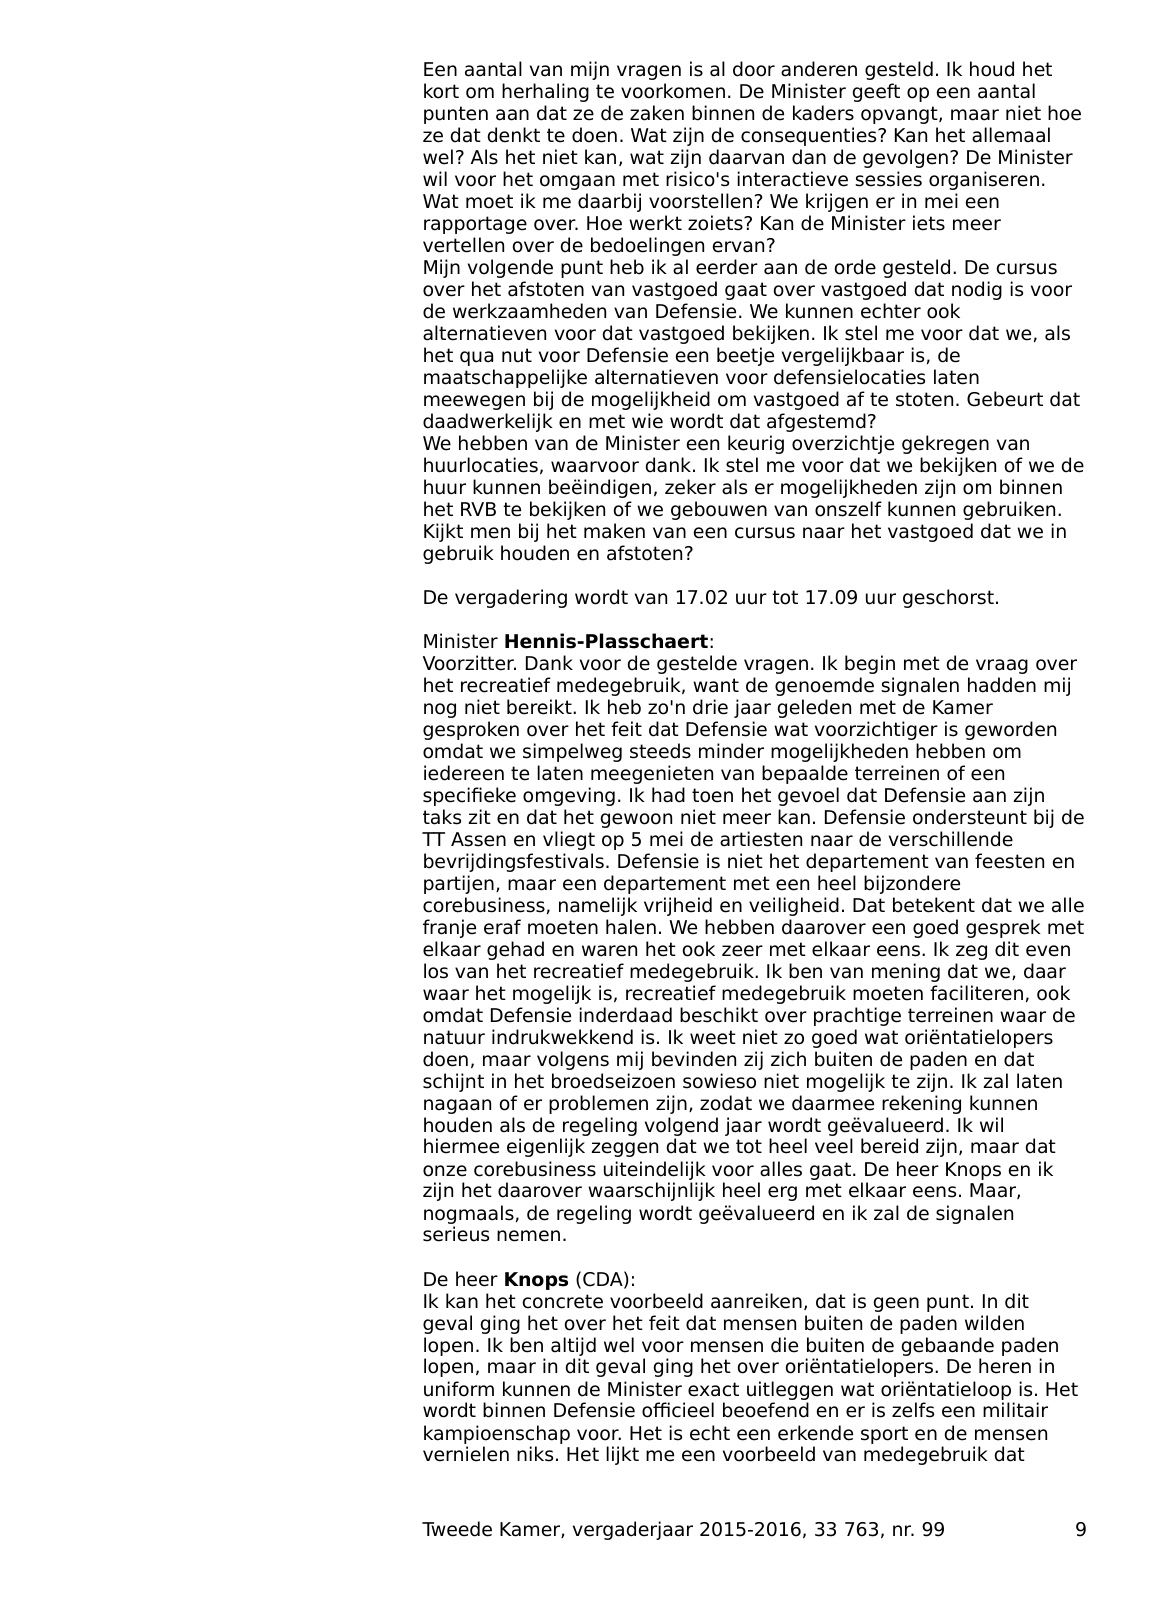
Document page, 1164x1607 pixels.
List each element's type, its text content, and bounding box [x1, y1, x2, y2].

text Een aantal van mijn vragen is al door anderen gesteld. Ik houd het kort om herhaling te voorkomen. De Minister geeft op een aantal punten aan dat ze de zaken binnen de kaders opvangt, maar niet hoe ze dat denkt te doen. Wat zijn de consequenties? Kan het allemaal wel? Als het niet kan, wat zijn daarvan dan de gevolgen? De Minister wil voor het omgaan met risico's interactieve sessies organiseren. Wat moet ik me daarbij voorstellen? We krijgen er in mei een rapportage over. Hoe werkt zoiets? Kan de Minister iets meer vertellen over de bedoelingen ervan? [422, 59, 1087, 257]
text Voorzitter. Dank voor de gestelde vragen. Ik begin met de vraag over het recreatief medegebruik, want de genoemde signalen hadden mij nog niet bereikt. Ik heb zo'n drie jaar geleden met de Kamer gesproken over het feit dat Defensie wat voorzichtiger is geworden omdat we simpelweg steeds minder mogelijkheden hebben om iedereen te laten meegenieten van bepaalde terreinen of een specifieke omgeving. Ik had toen het gevoel dat Defensie aan zijn taks zit en dat het gewoon niet meer kan. Defensie ondersteunt bij de TT Assen en vliegt op 5 mei de artiesten naar de verschillende bevrijdingsfestivals. Defensie is niet het departement van feesten en partijen, maar een departement met een heel bijzondere corebusiness, namelijk vrijheid en veiligheid. Dat betekent dat we alle franje eraf moeten halen. We hebben daarover een goed gesprek met elkaar gehad en waren het ook zeer met elkaar eens. Ik zeg dit even los van het recreatief medegebruik. Ik ben van mening dat we, daar waar het mogelijk is, recreatief medegebruik moeten faciliteren, ook omdat Defensie inderdaad beschikt over prachtige terreinen waar de natuur indrukwekkend is. Ik weet niet zo goed wat oriëntatielopers doen, maar volgens mij bevinden zij zich buiten de paden en dat schijnt in het broedseizoen sowieso niet mogelijk te zijn. Ik zal laten nagaan of er problemen zijn, zodat we daarmee rekening kunnen houden als de regeling volgend jaar wordt geëvalueerd. Ik wil hiermee eigenlijk zeggen dat we tot heel veel bereid zijn, maar dat onze corebusiness uiteindelijk voor alles gaat. De heer Knops en ik zijn het daarover waarschijnlijk heel erg met elkaar eens. Maar, nogmaals, de regeling wordt geëvalueerd en ik zal de signalen serieus nemen. [422, 653, 1087, 1246]
text De vergadering wordt van 17.02 uur tot 17.09 uur geschorst. [422, 587, 1087, 609]
text We hebben van de Minister een keurig overzichtje gekregen van huurlocaties, waarvoor dank. Ik stel me voor dat we bekijken of we de huur kunnen beëindigen, zeker als er mogelijkheden zijn om binnen het RVB te bekijken of we gebouwen van onszelf kunnen gebruiken. Kijkt men bij het maken van een cursus naar het vastgoed dat we in gebruik houden en afstoten? [422, 433, 1087, 564]
text De heer Knops (CDA): [422, 1268, 1087, 1291]
text Mijn volgende punt heb ik al eerder aan de orde gesteld. De cursus over het afstoten van vastgoed gaat over vastgoed dat nodig is voor de werkzaamheden van Defensie. We kunnen echter ook alternatieven voor dat vastgoed bekijken. Ik stel me voor dat we, als het qua nut voor Defensie een beetje vergelijkbaar is, de maatschappelijke alternatieven voor defensielocaties laten meewegen bij de mogelijkheid om vastgoed af te stoten. Gebeurt dat daadwerkelijk en met wie wordt dat afgestemd? [422, 257, 1087, 433]
text Ik kan het concrete voorbeeld aanreiken, dat is geen punt. In dit geval ging het over het feit dat mensen buiten de paden wilden lopen. Ik ben altijd wel voor mensen die buiten de gebaande paden lopen, maar in dit geval ging het over oriëntatielopers. De heren in uniform kunnen de Minister exact uitleggen wat oriëntatieloop is. Het wordt binnen Defensie officieel beoefend en er is zelfs een militair kampioenschap voor. Het is echt een erkende sport en de mensen vernielen niks. Het lijkt me een voorbeeld van medegebruik dat [422, 1291, 1087, 1466]
text Minister Hennis-Plasschaert: [422, 631, 1087, 653]
